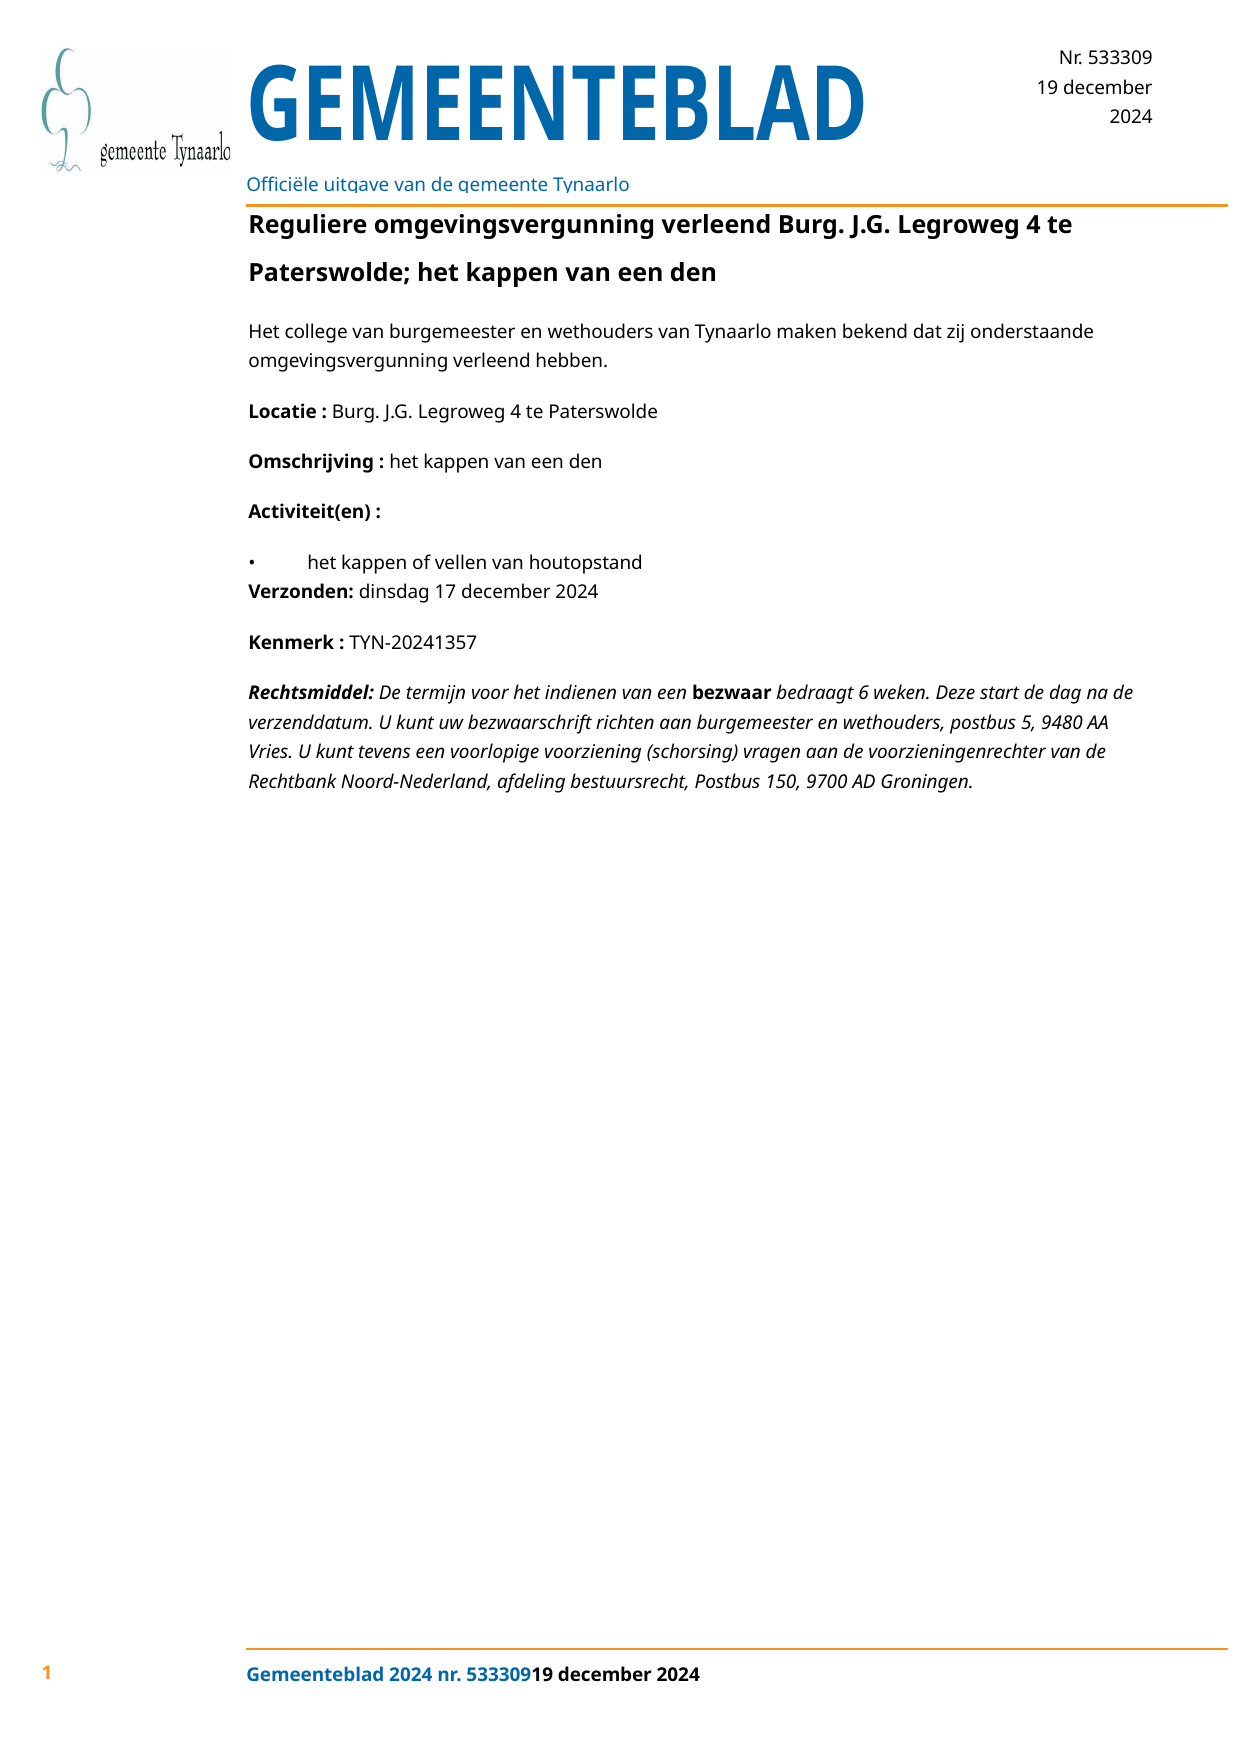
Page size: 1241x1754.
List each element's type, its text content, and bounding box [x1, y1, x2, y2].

list het kappen of vellen van houtopstand [248, 549, 1152, 575]
text Omschrijving : het kappen van een den [248, 448, 1152, 474]
picture [41, 47, 231, 172]
text Verzonden: dinsdag 17 december 2024 [248, 579, 1152, 604]
text Reguliere omgevingsvergunning verleend Burg. J.G. Legroweg 4 te Paterswolde; het kappen van een den [248, 207, 1152, 288]
text Het college van burgemeester en wethouders van Tynaarlo maken bekend dat zij onderstaande omgevingsvergunning verleend hebben. [248, 318, 1152, 373]
text Activiteit(en) : [248, 499, 1152, 524]
text Kenmerk : TYN-20241357 [248, 629, 1152, 655]
text Rechtsmiddel: De termijn voor het indienen van een bezwaar bedraagt 6 weken. Deze start de dag na de verzenddatum. U kunt uw bezwaarschrift richten aan burgemeester en wethouders, postbus 5, 9480 AA Vries. U kunt tevens een voorlopige voorziening (schorsing) vragen aan de voorzieningenrechter van de Rechtbank Noord-Nederland, afdeling bestuursrecht, Postbus 150, 9700 AD Groningen. [248, 679, 1152, 794]
text Locatie : Burg. J.G. Legroweg 4 te Paterswolde [248, 398, 1152, 424]
